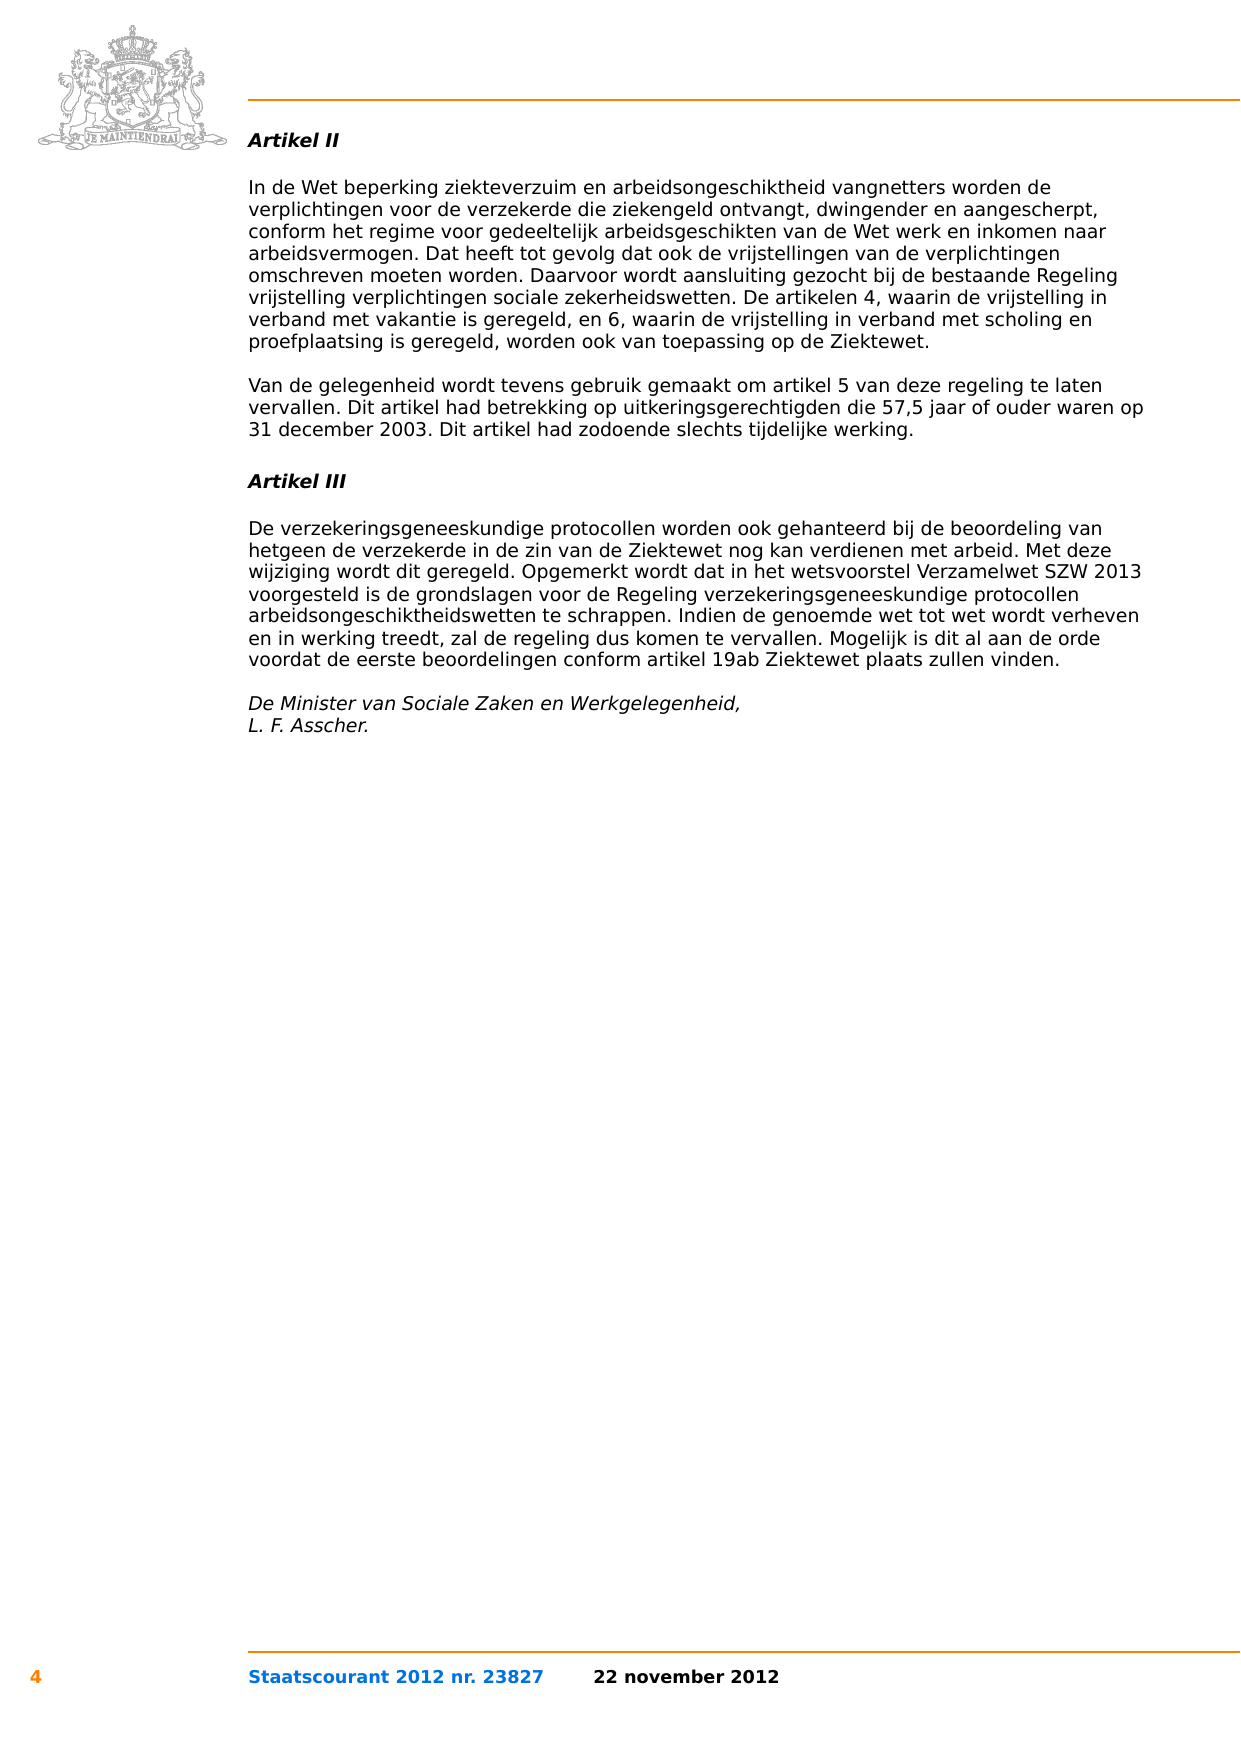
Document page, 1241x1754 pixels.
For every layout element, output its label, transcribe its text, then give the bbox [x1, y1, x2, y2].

picture [38, 25, 227, 150]
text De verzekeringsgeneeskundige protocollen worden ook gehanteerd bij de beoordeling van hetgeen de verzekerde in de zin van de Ziektewet nog kan verdienen met arbeid. Met deze wijziging wordt dit geregeld. Opgemerkt wordt dat in het wetsvoorstel Verzamelwet SZW 2013 voorgesteld is de grondslagen voor de Regeling verzekeringsgeneeskundige protocollen arbeidsongeschiktheidswetten te schrappen. Indien de genoemde wet tot wet wordt verheven en in werking treedt, zal de regeling dus komen te vervallen. Mogelijk is dit al aan de orde voordat de eerste beoordelingen conform artikel 19ab Ziektewet plaats zullen vinden. [248, 517, 1163, 671]
text De Minister van Sociale Zaken en Werkgelegenheid, L. F. Asscher. [248, 693, 1163, 737]
text In de Wet beperking ziekteverzuim en arbeidsongeschiktheid vangnetters worden de verplichtingen voor de verzekerde die ziekengeld ontvangt, dwingender en aangescherpt, conform het regime voor gedeeltelijk arbeidsgeschikten van de Wet werk en inkomen naar arbeidsvermogen. Dat heeft tot gevolg dat ook de vrijstellingen van de verplichtingen omschreven moeten worden. Daarvoor wordt aansluiting gezocht bij de bestaande Regeling vrijstelling verplichtingen sociale zekerheidswetten. De artikelen 4, waarin de vrijstelling in verband met vakantie is geregeld, en 6, waarin de vrijstelling in verband met scholing en proefplaatsing is geregeld, worden ook van toepassing op de Ziektewet. [248, 177, 1163, 353]
subtitle Artikel II [248, 130, 1163, 152]
subtitle Artikel III [248, 471, 1163, 492]
text Van de gelegenheid wordt tevens gebruik gemaakt om artikel 5 van deze regeling te laten vervallen. Dit artikel had betrekking op uitkeringsgerechtigden die 57,5 jaar of ouder waren op 31 december 2003. Dit artikel had zodoende slechts tijdelijke werking. [248, 374, 1163, 441]
